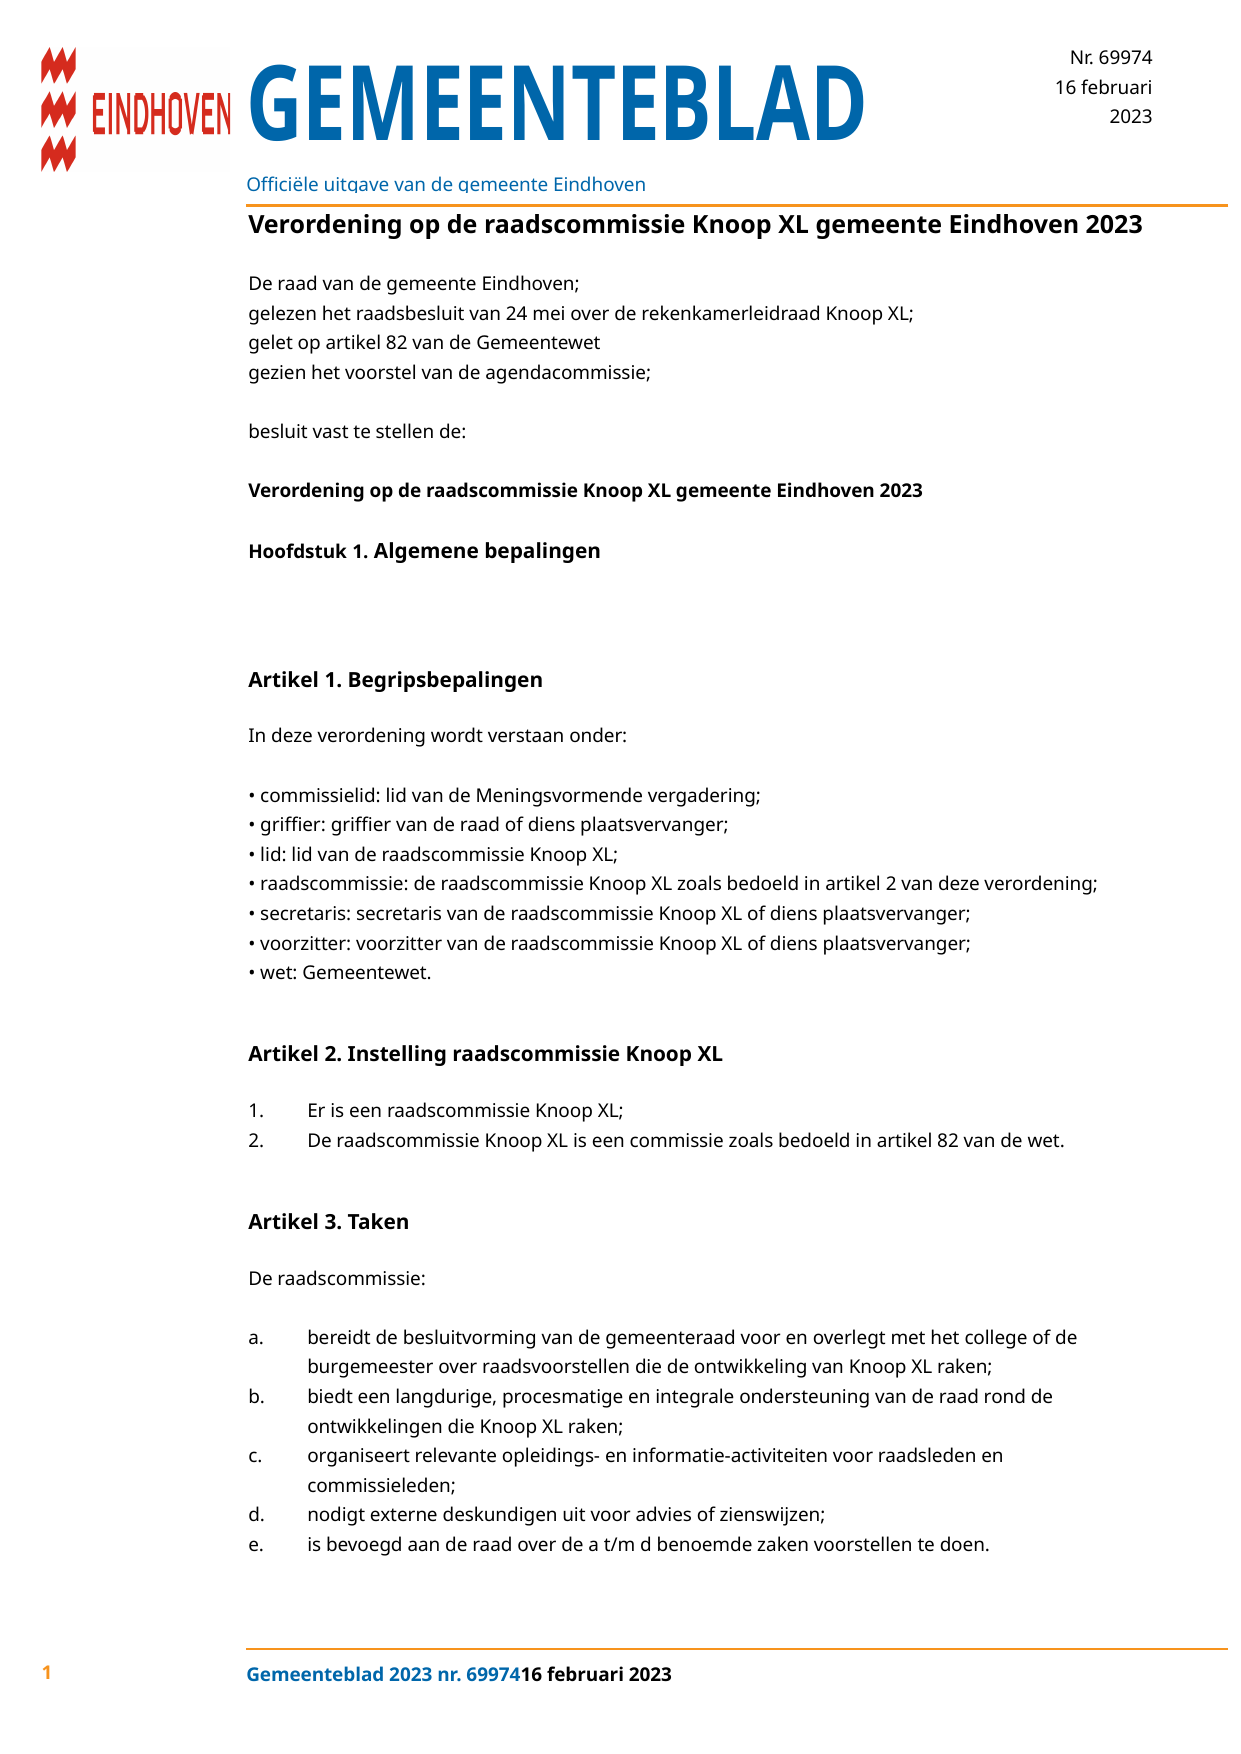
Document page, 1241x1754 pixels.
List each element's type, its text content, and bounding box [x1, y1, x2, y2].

text • secretaris: secretaris van de raadscommissie Knoop XL of diens plaatsvervanger; [248, 900, 1152, 926]
text gelet op artikel 82 van de Gemeentewet [248, 329, 1152, 355]
text In deze verordening wordt verstaan onder: [248, 723, 1152, 748]
text De raad van de gemeente Eindhoven; [248, 270, 1152, 296]
text Artikel 2. Instelling raadscommissie Knoop XL [248, 1039, 1152, 1068]
picture [41, 47, 231, 172]
text Artikel 3. Taken [248, 1207, 1152, 1235]
text Hoofdstuk 1. Algemene bepalingen [248, 537, 1152, 565]
text • voorzitter: voorzitter van de raadscommissie Knoop XL of diens plaatsvervanger; [248, 930, 1152, 956]
list De raadscommissie Knoop XL is een commissie zoals bedoeld in artikel 82 van de wet. [248, 1127, 1152, 1153]
text • commissielid: lid van de Meningsvormende vergadering; [248, 782, 1152, 808]
text gezien het voorstel van de agendacommissie; [248, 359, 1152, 385]
list organiseert relevante opleidings- en informatie-activiteiten voor raadsleden en commissieleden; [248, 1442, 1152, 1498]
text De raadscommissie: [248, 1265, 1152, 1291]
list bereidt de besluitvorming van de gemeenteraad voor en overlegt met het college of de burgemeester over raadsvoorstellen die de ontwikkeling van Knoop XL raken; [248, 1324, 1152, 1379]
list Er is een raadscommissie Knoop XL; [248, 1097, 1152, 1123]
text • lid: lid van de raadscommissie Knoop XL; [248, 841, 1152, 867]
text Verordening op de raadscommissie Knoop XL gemeente Eindhoven 2023 [248, 207, 1152, 241]
text besluit vast te stellen de: [248, 418, 1152, 444]
text • raadscommissie: de raadscommissie Knoop XL zoals bedoeld in artikel 2 van deze verordening; [248, 871, 1152, 896]
text Artikel 1. Begripsbepalingen [248, 665, 1152, 693]
list nodigt externe deskundigen uit voor advies of zienswijzen; [248, 1502, 1152, 1527]
list biedt een langdurige, procesmatige en integrale ondersteuning van de raad rond de ontwikkelingen die Knoop XL raken; [248, 1383, 1152, 1439]
text • wet: Gemeentewet. [248, 959, 1152, 985]
text • griffier: griffier van de raad of diens plaatsvervanger; [248, 811, 1152, 837]
list is bevoegd aan de raad over de a t/m d benoemde zaken voorstellen te doen. [248, 1531, 1152, 1557]
text gelezen het raadsbesluit van 24 mei over de rekenkamerleidraad Knoop XL; [248, 300, 1152, 326]
text Verordening op de raadscommissie Knoop XL gemeente Eindhoven 2023 [248, 477, 1152, 503]
